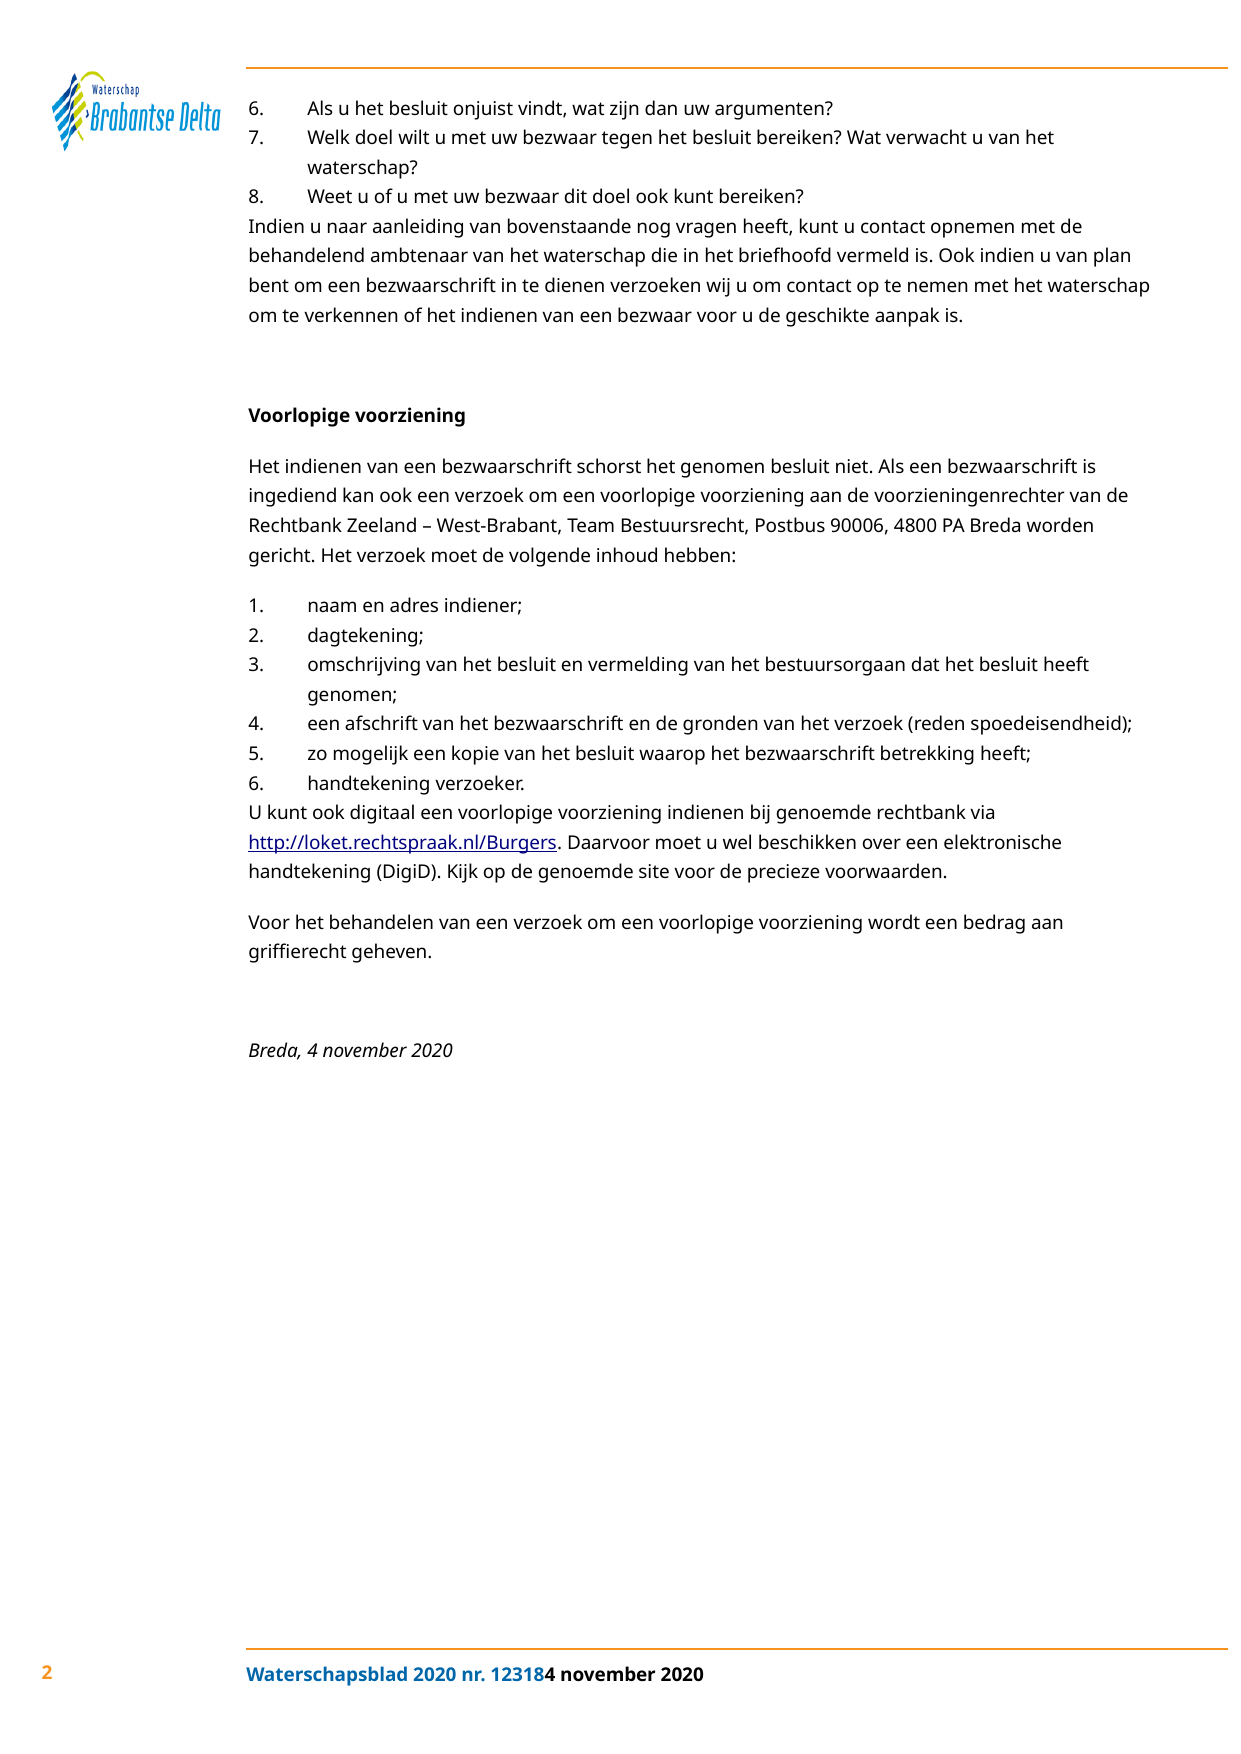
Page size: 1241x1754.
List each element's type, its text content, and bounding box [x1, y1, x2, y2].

picture [41, 47, 231, 172]
list dagtekening; [248, 622, 1152, 648]
text Breda, 4 november 2020 [248, 1037, 1152, 1062]
list zo mogelijk een kopie van het besluit waarop het bezwaarschrift betrekking heeft; [248, 740, 1152, 766]
list naam en adres indiener; [248, 592, 1152, 618]
list Weet u of u met uw bezwaar dit doel ook kunt bereiken? [248, 183, 1152, 209]
list Als u het besluit onjuist vindt, wat zijn dan uw argumenten? [248, 95, 1152, 121]
list een afschrift van het bezwaarschrift en de gronden van het verzoek (reden spoedeisendheid); [248, 711, 1152, 736]
text Voorlopige voorziening [248, 403, 1152, 428]
text U kunt ook digitaal een voorlopige voorziening indienen bij genoemde rechtbank via http://loket.rechtspraak.nl/Burgers. Daarvoor moet u wel beschikken over een elektronische handtekening (DigiD). Kijk op de genoemde site voor de precieze voorwaarden. [248, 799, 1152, 884]
text Het indienen van een bezwaarschrift schorst het genomen besluit niet. Als een bezwaarschrift is ingediend kan ook een verzoek om een voorlopige voorziening aan de voorzieningenrechter van de Rechtbank Zeeland – West-Brabant, Team Bestuursrecht, Postbus 90006, 4800 PA Breda worden gericht. Het verzoek moet de volgende inhoud hebben: [248, 453, 1152, 568]
list Welk doel wilt u met uw bezwaar tegen het besluit bereiken? Wat verwacht u van het waterschap? [248, 124, 1152, 180]
list omschrijving van het besluit en vermelding van het bestuursorgaan dat het besluit heeft genomen; [248, 651, 1152, 707]
text Voor het behandelen van een verzoek om een voorlopige voorziening wordt een bedrag aan griffierecht geheven. [248, 909, 1152, 964]
text Indien u naar aanleiding van bovenstaande nog vragen heeft, kunt u contact opnemen met de behandelend ambtenaar van het waterschap die in het briefhoofd vermeld is. Ook indien u van plan bent om een bezwaarschrift in te dienen verzoeken wij u om contact op te nemen met het waterschap om te verkennen of het indienen van een bezwaar voor u de geschikte aanpak is. [248, 213, 1152, 328]
list handtekening verzoeker. [248, 770, 1152, 796]
